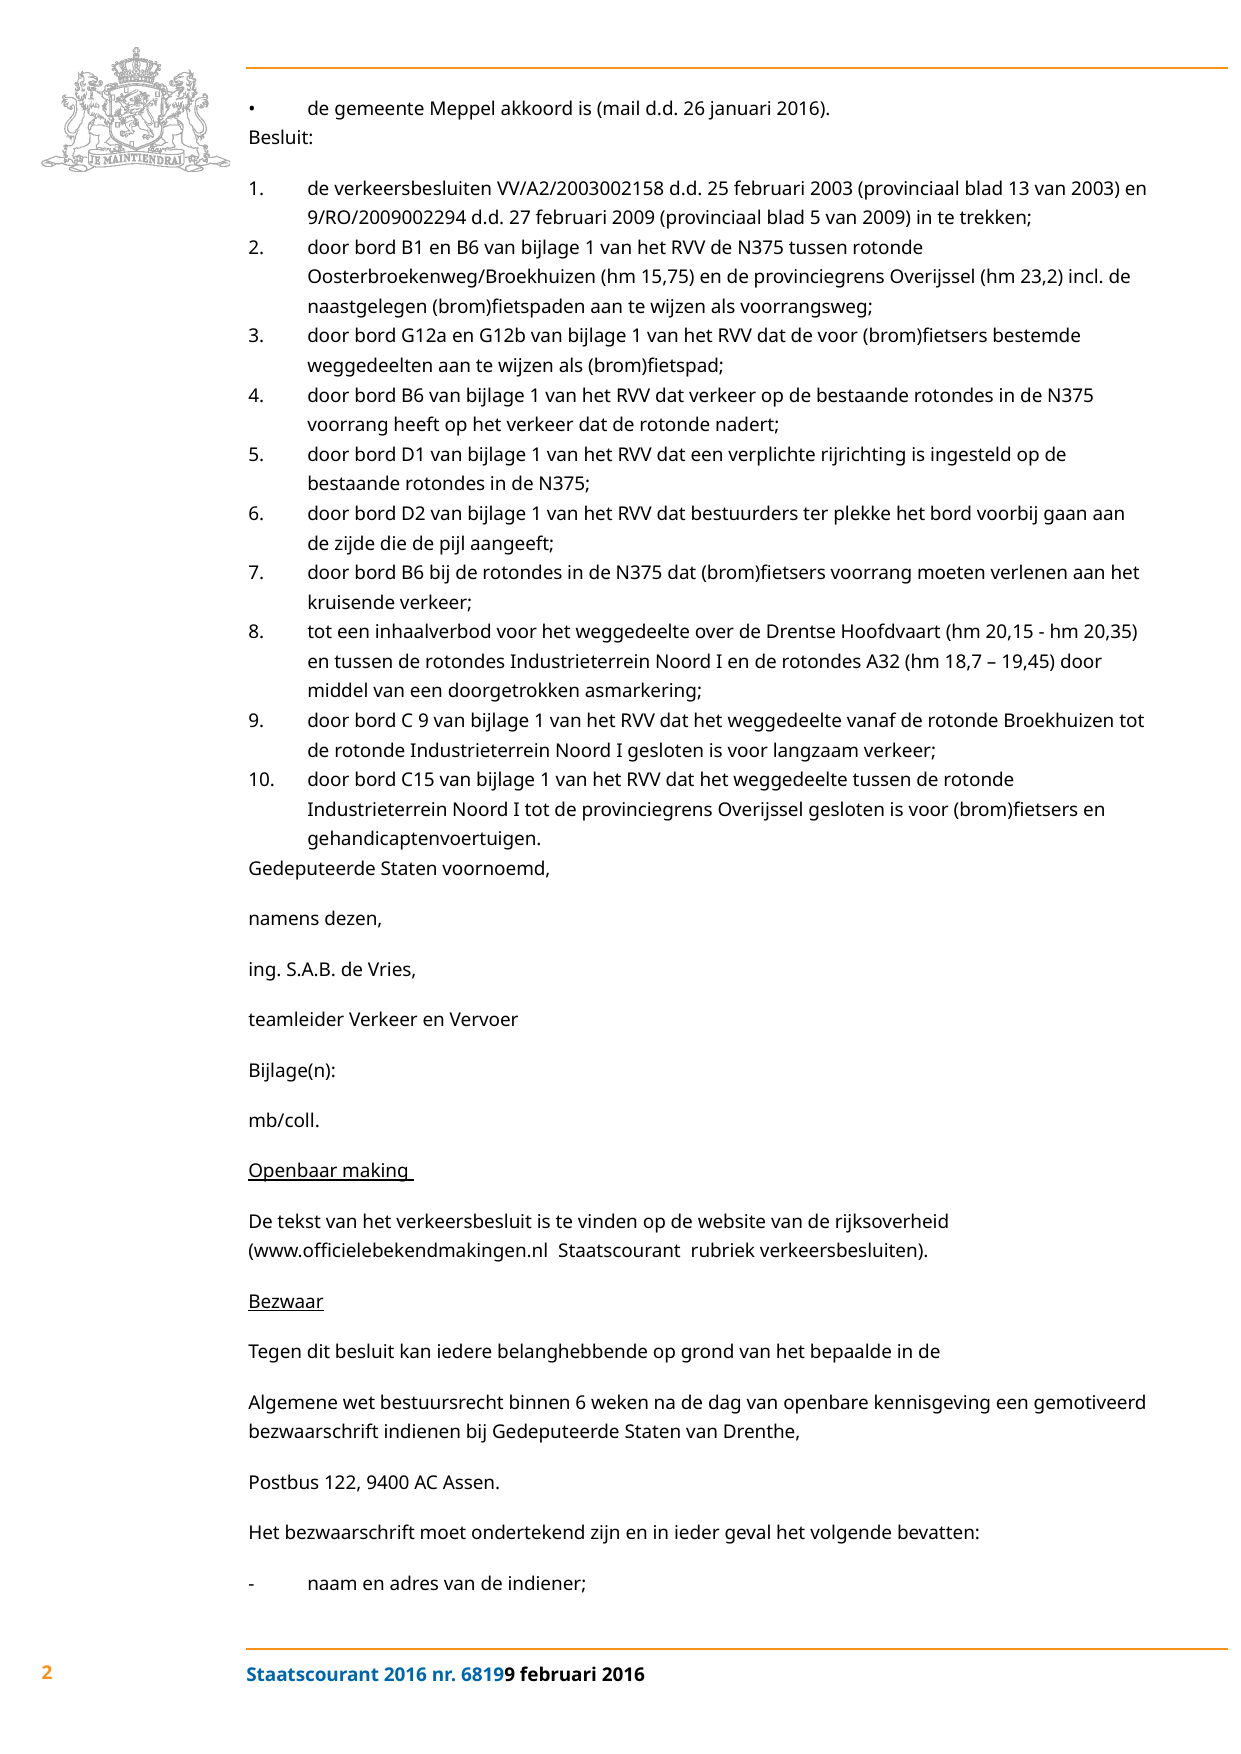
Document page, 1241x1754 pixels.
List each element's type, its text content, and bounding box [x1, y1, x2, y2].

text Postbus 122, 9400 AC Assen. [248, 1469, 1152, 1495]
text Bezwaar [248, 1288, 1152, 1314]
list door bord B6 van bijlage 1 van het RVV dat verkeer op de bestaande rotondes in de N375 voorrang heeft op het verkeer dat de rotonde nadert; [248, 382, 1152, 437]
text teamleider Verkeer en Vervoer [248, 1006, 1152, 1032]
picture [41, 47, 231, 172]
text Het bezwaarschrift moet ondertekend zijn en in ieder geval het volgende bevatten: [248, 1519, 1152, 1545]
list naam en adres van de indiener; [248, 1570, 1152, 1596]
text Tegen dit besluit kan iedere belanghebbende op grond van het bepaalde in de [248, 1338, 1152, 1364]
list de verkeersbesluiten VV/A2/2003002158 d.d. 25 februari 2003 (provinciaal blad 13 van 2003) en 9/RO/2009002294 d.d. 27 februari 2009 (provinciaal blad 5 van 2009) in te trekken; [248, 175, 1152, 230]
list door bord D1 van bijlage 1 van het RVV dat een verplichte rijrichting is ingesteld op de bestaande rotondes in de N375; [248, 441, 1152, 496]
text Bijlage(n): [248, 1057, 1152, 1083]
text Algemene wet bestuursrecht binnen 6 weken na de dag van openbare kennisgeving een gemotiveerd bezwaarschrift indienen bij Gedeputeerde Staten van Drenthe, [248, 1389, 1152, 1444]
list door bord B1 en B6 van bijlage 1 van het RVV de N375 tussen rotonde Oosterbroekenweg/Broekhuizen (hm 15,75) en de provinciegrens Overijssel (hm 23,2) incl. de naastgelegen (brom)fietspaden aan te wijzen als voorrangsweg; [248, 234, 1152, 319]
text Besluit: [248, 124, 1152, 150]
text namens dezen, [248, 906, 1152, 931]
list door bord C 9 van bijlage 1 van het RVV dat het weggedeelte vanaf de rotonde Broekhuizen tot de rotonde Industrieterrein Noord I gesloten is voor langzaam verkeer; [248, 707, 1152, 763]
text ing. S.A.B. de Vries, [248, 956, 1152, 982]
list door bord B6 bij de rotondes in de N375 dat (brom)fietsers voorrang moeten verlenen aan het kruisende verkeer; [248, 559, 1152, 615]
list door bord G12a en G12b van bijlage 1 van het RVV dat de voor (brom)fietsers bestemde weggedeelten aan te wijzen als (brom)fietspad; [248, 323, 1152, 378]
text mb/coll. [248, 1107, 1152, 1133]
list door bord C15 van bijlage 1 van het RVV dat het weggedeelte tussen de rotonde Industrieterrein Noord I tot de provinciegrens Overijssel gesloten is voor (brom)fietsers en gehandicaptenvoertuigen. [248, 766, 1152, 851]
text De tekst van het verkeersbesluit is te vinden op de website van de rijksoverheid (www.officielebekendmakingen.nl Staatscourant rubriek verkeersbesluiten). [248, 1208, 1152, 1263]
list tot een inhaalverbod voor het weggedeelte over de Drentse Hoofdvaart (hm 20,15 - hm 20,35) en tussen de rotondes Industrieterrein Noord I en de rotondes A32 (hm 18,7 – 19,45) door middel van een doorgetrokken asmarkering; [248, 618, 1152, 703]
list de gemeente Meppel akkoord is (mail d.d. 26 januari 2016). [248, 95, 1152, 121]
list door bord D2 van bijlage 1 van het RVV dat bestuurders ter plekke het bord voorbij gaan aan de zijde die de pijl aangeeft; [248, 500, 1152, 556]
text Gedeputeerde Staten voornoemd, [248, 855, 1152, 881]
text Openbaar making [248, 1158, 1152, 1183]
